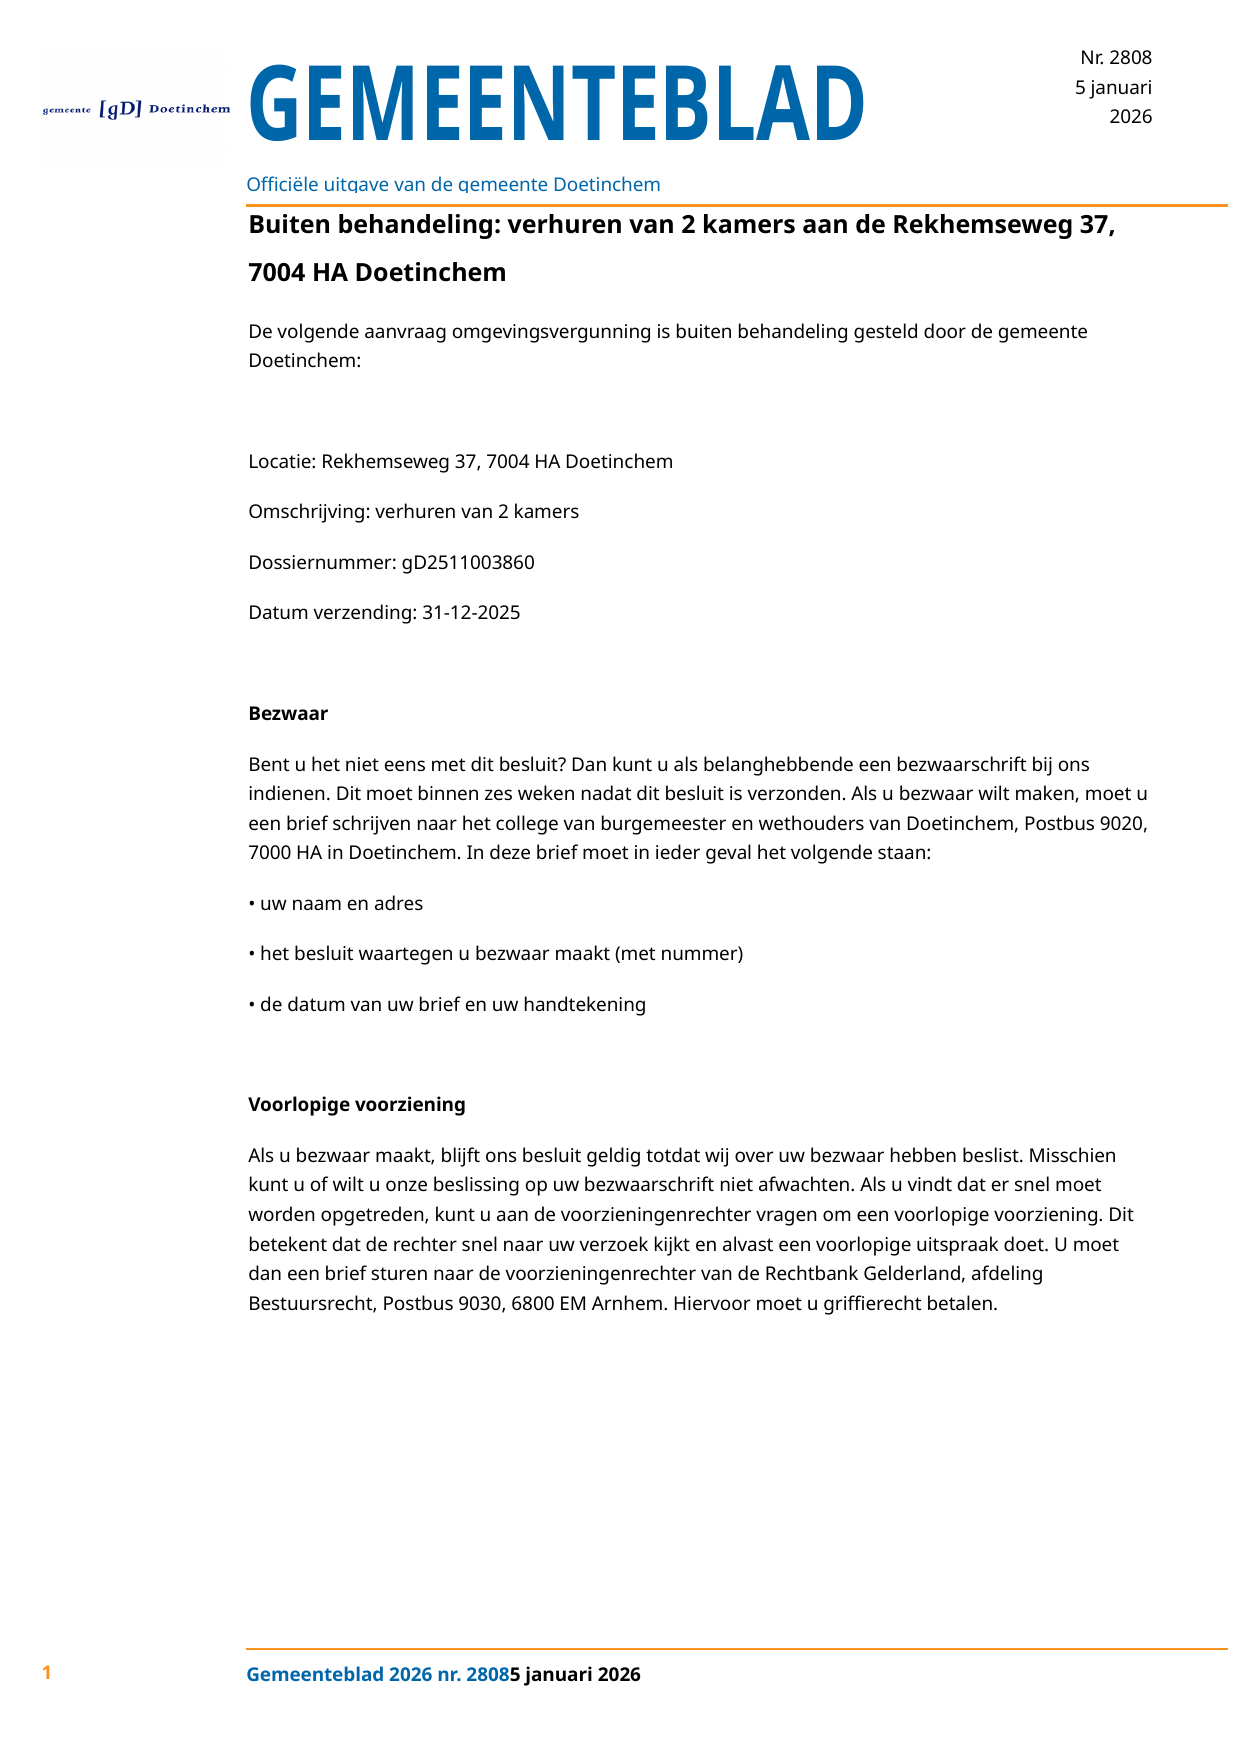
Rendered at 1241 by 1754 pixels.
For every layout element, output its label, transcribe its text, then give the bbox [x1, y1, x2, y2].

text De volgende aanvraag omgevingsvergunning is buiten behandeling gesteld door de gemeente Doetinchem: [248, 318, 1152, 373]
text Bent u het niet eens met dit besluit? Dan kunt u als belanghebbende een bezwaarschrift bij ons indienen. Dit moet binnen zes weken nadat dit besluit is verzonden. Als u bezwaar wilt maken, moet u een brief schrijven naar het college van burgemeester en wethouders van Doetinchem, Postbus 9020, 7000 HA in Doetinchem. In deze brief moet in ieder geval het volgende staan: [248, 751, 1152, 865]
text • het besluit waartegen u bezwaar maakt (met nummer) [248, 940, 1152, 966]
text Omschrijving: verhuren van 2 kamers [248, 499, 1152, 524]
text Dossiernummer: gD2511003860 [248, 549, 1152, 575]
text • uw naam en adres [248, 890, 1152, 916]
text Als u bezwaar maakt, blijft ons besluit geldig totdat wij over uw bezwaar hebben beslist. Misschien kunt u of wilt u onze beslissing op uw bezwaarschrift niet afwachten. Als u vindt dat er snel moet worden opgetreden, kunt u aan de voorzieningenrechter vragen om een voorlopige voorziening. Dit betekent dat de rechter snel naar uw verzoek kijkt en alvast een voorlopige uitspraak doet. U moet dan een brief sturen naar de voorzieningenrechter van de Rechtbank Gelderland, afdeling Bestuursrecht, Postbus 9030, 6800 EM Arnhem. Hiervoor moet u griffierecht betalen. [248, 1142, 1152, 1316]
text Buiten behandeling: verhuren van 2 kamers aan de Rekhemseweg 37, 7004 HA Doetinchem [248, 207, 1152, 288]
text • de datum van uw brief en uw handtekening [248, 991, 1152, 1017]
picture [41, 47, 231, 172]
text Datum verzending: 31-12-2025 [248, 599, 1152, 625]
text Locatie: Rekhemseweg 37, 7004 HA Doetinchem [248, 448, 1152, 474]
text Bezwaar [248, 700, 1152, 726]
text Voorlopige voorziening [248, 1092, 1152, 1117]
